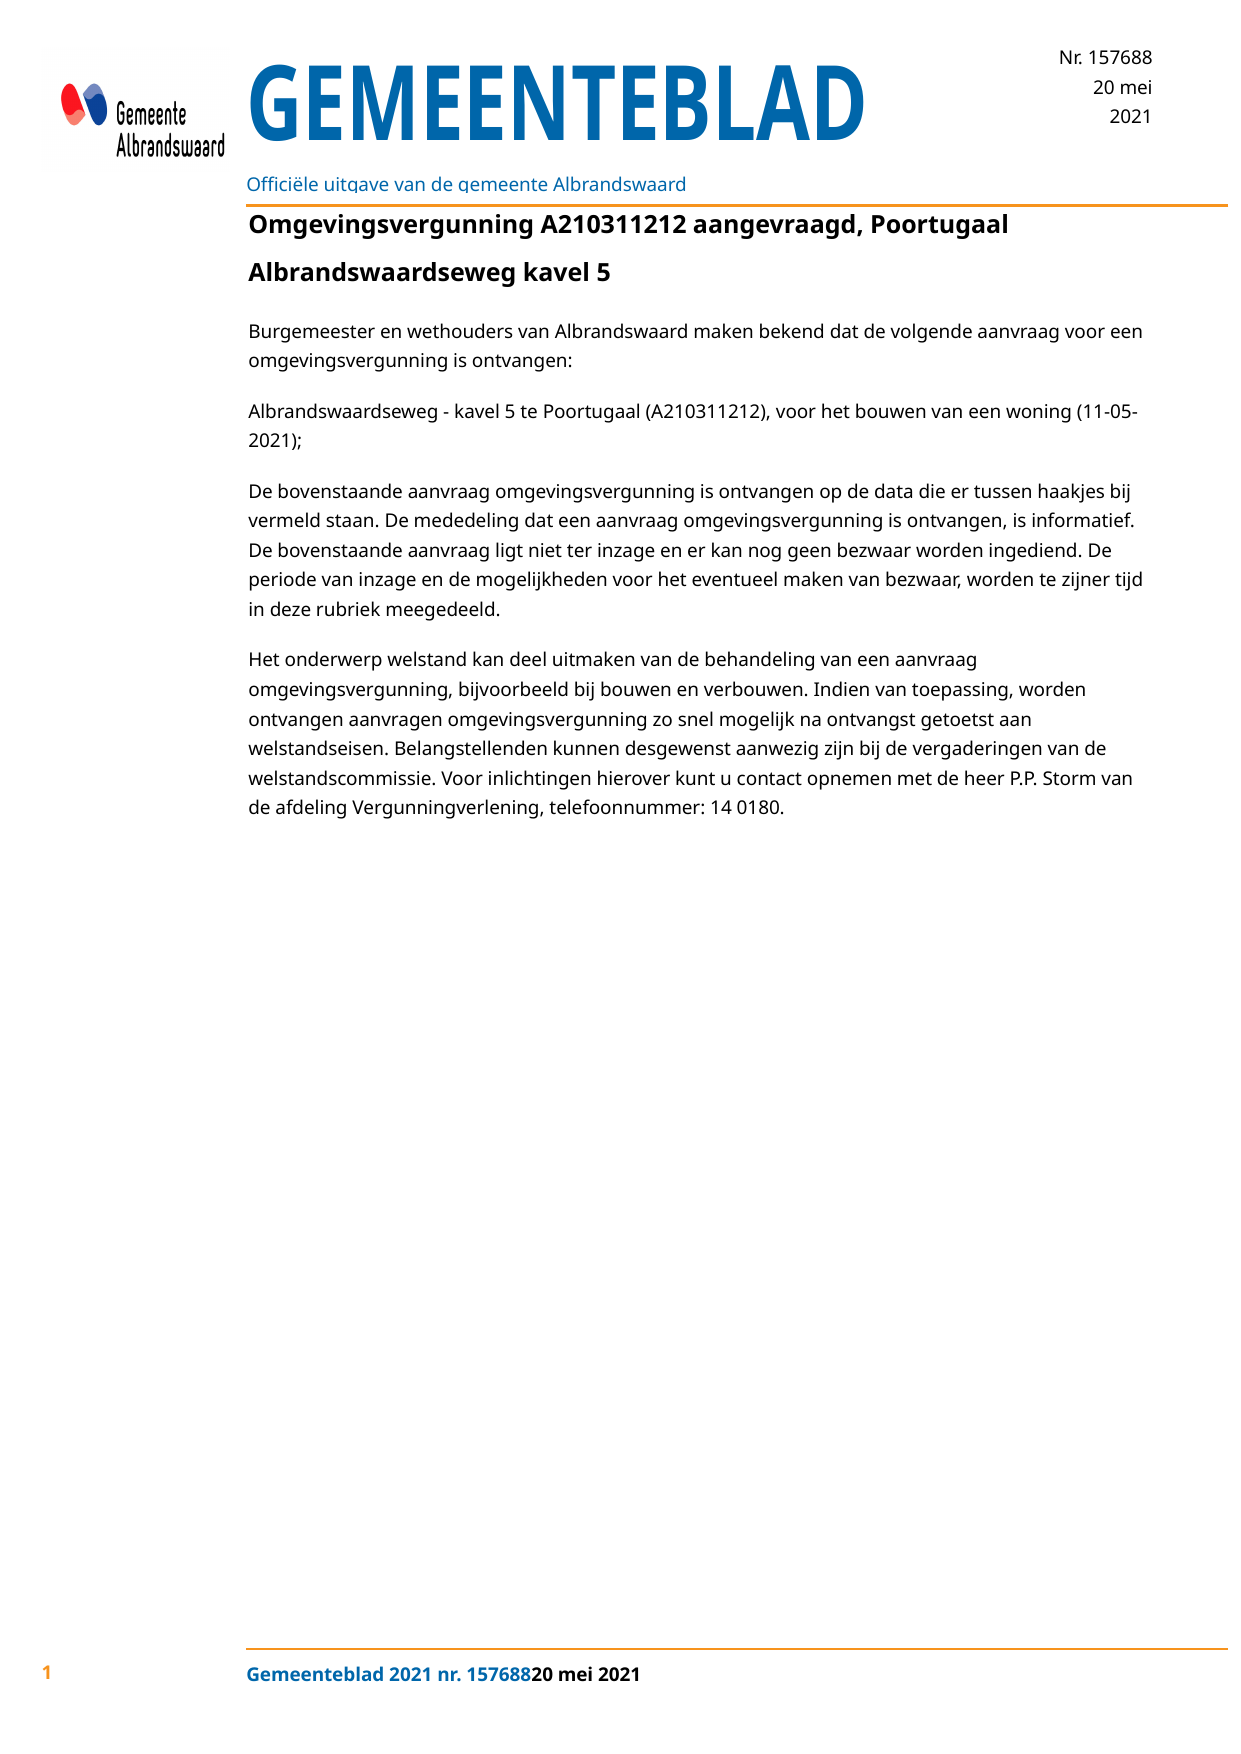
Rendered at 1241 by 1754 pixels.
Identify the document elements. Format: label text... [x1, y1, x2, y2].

text Het onderwerp welstand kan deel uitmaken van de behandeling van een aanvraag omgevingsvergunning, bijvoorbeeld bij bouwen en verbouwen. Indien van toepassing, worden ontvangen aanvragen omgevingsvergunning zo snel mogelijk na ontvangst getoetst aan welstandseisen. Belangstellenden kunnen desgewenst aanwezig zijn bij de vergaderingen van de welstandscommissie. Voor inlichtingen hierover kunt u contact opnemen met de heer P.P. Storm van de afdeling Vergunningverlening, telefoonnummer: 14 0180. [248, 647, 1152, 820]
text De bovenstaande aanvraag omgevingsvergunning is ontvangen op de data die er tussen haakjes bij vermeld staan. De mededeling dat een aanvraag omgevingsvergunning is ontvangen, is informatief. De bovenstaande aanvraag ligt niet ter inzage en er kan nog geen bezwaar worden ingediend. De periode van inzage en de mogelijkheden voor het eventueel maken van bezwaar, worden te zijner tijd in deze rubriek meegedeeld. [248, 478, 1152, 622]
text Omgevingsvergunning A210311212 aangevraagd, Poortugaal Albrandswaardseweg kavel 5 [248, 207, 1152, 288]
text Burgemeester en wethouders van Albrandswaard maken bekend dat de volgende aanvraag voor een omgevingsvergunning is ontvangen: [248, 318, 1152, 373]
text Albrandswaardseweg - kavel 5 te Poortugaal (A210311212), voor het bouwen van een woning (11-05-2021); [248, 398, 1152, 453]
picture [41, 47, 231, 172]
